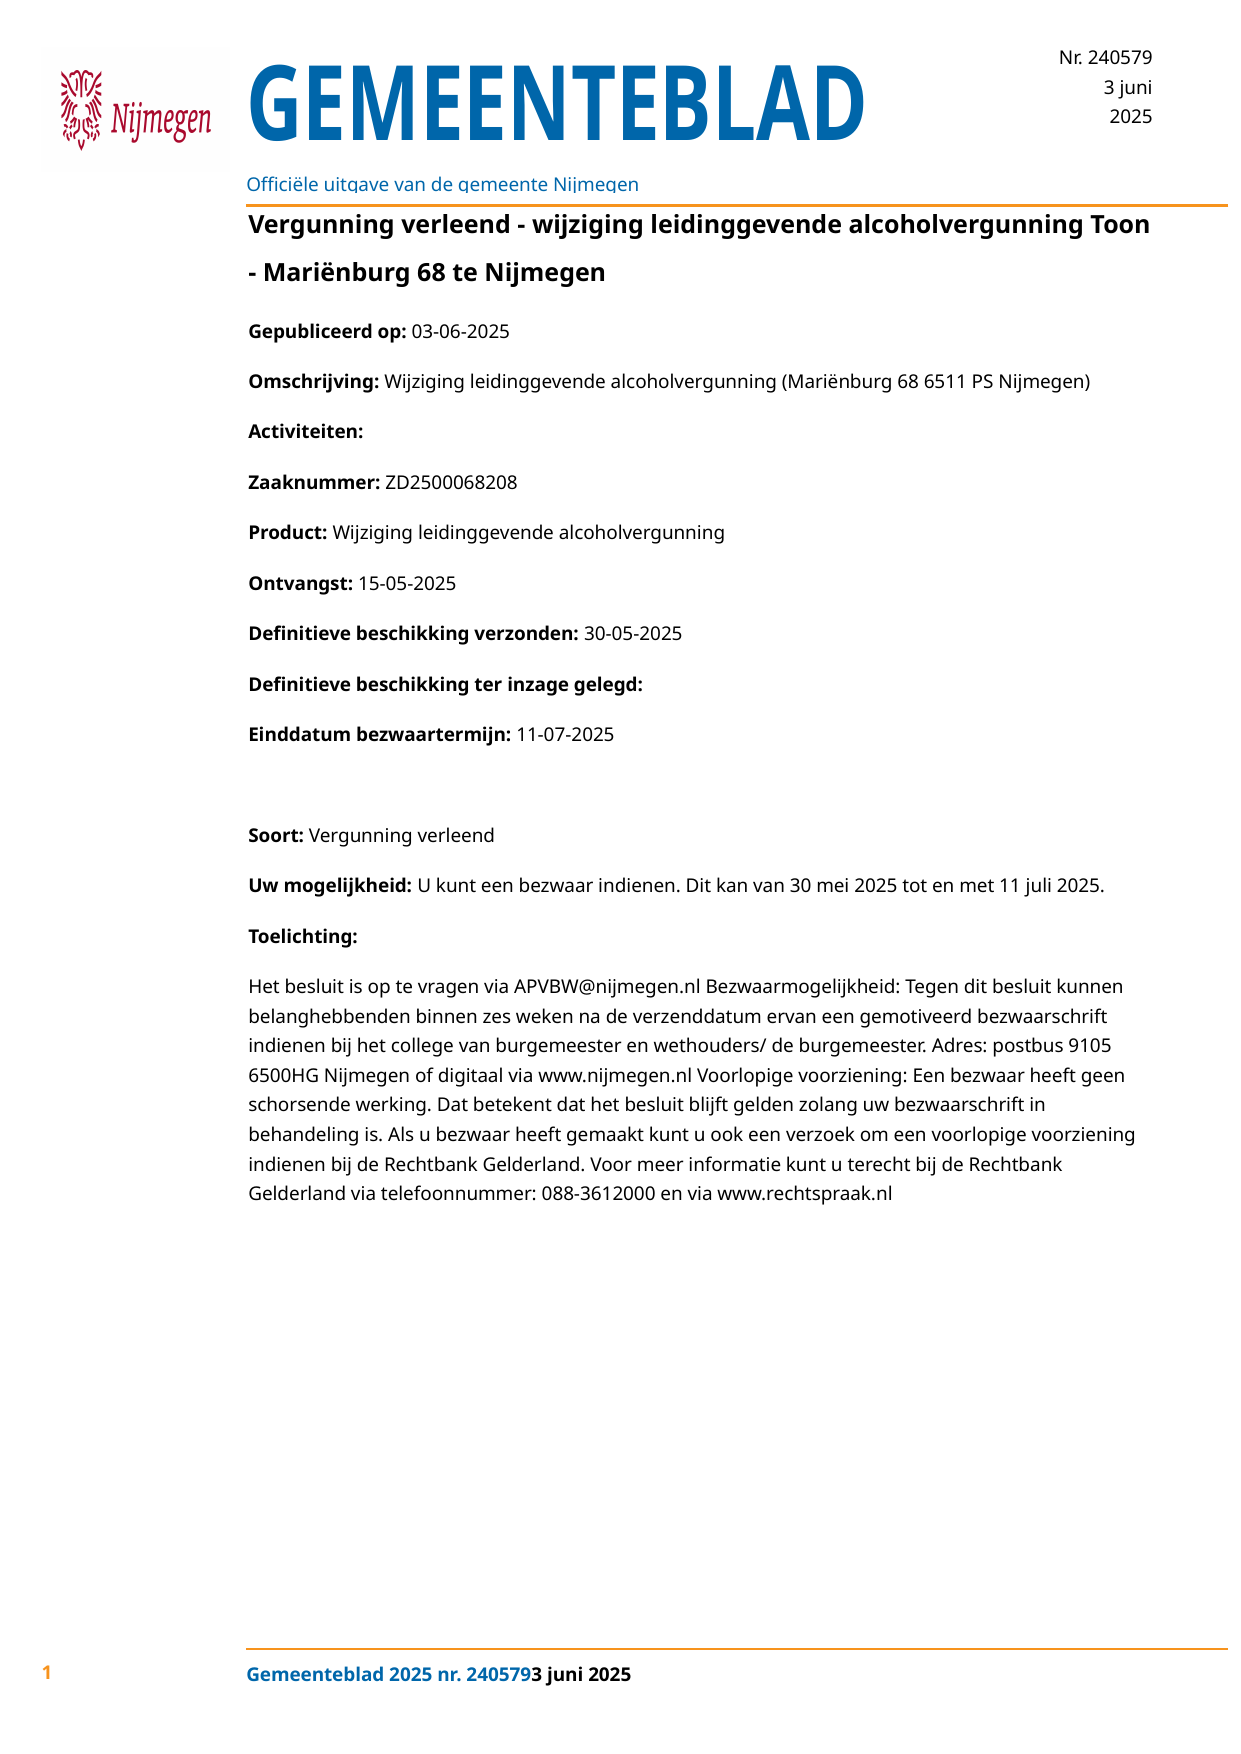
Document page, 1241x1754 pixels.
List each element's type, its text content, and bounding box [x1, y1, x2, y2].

text Einddatum bezwaartermijn: 11-07-2025 [248, 721, 1152, 747]
text Omschrijving: Wijziging leidinggevende alcoholvergunning (Mariënburg 68 6511 PS Nijmegen) [248, 368, 1152, 394]
text Toelichting: [248, 923, 1152, 949]
text Ontvangst: 15-05-2025 [248, 570, 1152, 596]
text Gepubliceerd op: 03-06-2025 [248, 318, 1152, 344]
text Definitieve beschikking verzonden: 30-05-2025 [248, 620, 1152, 646]
picture [41, 47, 231, 172]
text Soort: Vergunning verleend [248, 822, 1152, 848]
text Vergunning verleend - wijziging leidinggevende alcoholvergunning Toon - Mariënburg 68 te Nijmegen [248, 207, 1152, 288]
text Activiteiten: [248, 419, 1152, 444]
text Het besluit is op te vragen via APVBW@nijmegen.nl Bezwaarmogelijkheid: Tegen dit besluit kunnen belanghebbenden binnen zes weken na de verzenddatum ervan een gemotiveerd bezwaarschrift indienen bij het college van burgemeester en wethouders/ de burgemeester. Adres: postbus 9105 6500HG Nijmegen of digitaal via www.nijmegen.nl Voorlopige voorziening: Een bezwaar heeft geen schorsende werking. Dat betekent dat het besluit blijft gelden zolang uw bezwaarschrift in behandeling is. Als u bezwaar heeft gemaakt kunt u ook een verzoek om een voorlopige voorziening indienen bij de Rechtbank Gelderland. Voor meer informatie kunt u terecht bij de Rechtbank Gelderland via telefoonnummer: 088-3612000 en via www.rechtspraak.nl [248, 973, 1152, 1206]
text Uw mogelijkheid: U kunt een bezwaar indienen. Dit kan van 30 mei 2025 tot en met 11 juli 2025. [248, 872, 1152, 898]
text Product: Wijziging leidinggevende alcoholvergunning [248, 519, 1152, 545]
text Definitieve beschikking ter inzage gelegd: [248, 671, 1152, 697]
text Zaaknummer: ZD2500068208 [248, 469, 1152, 495]
